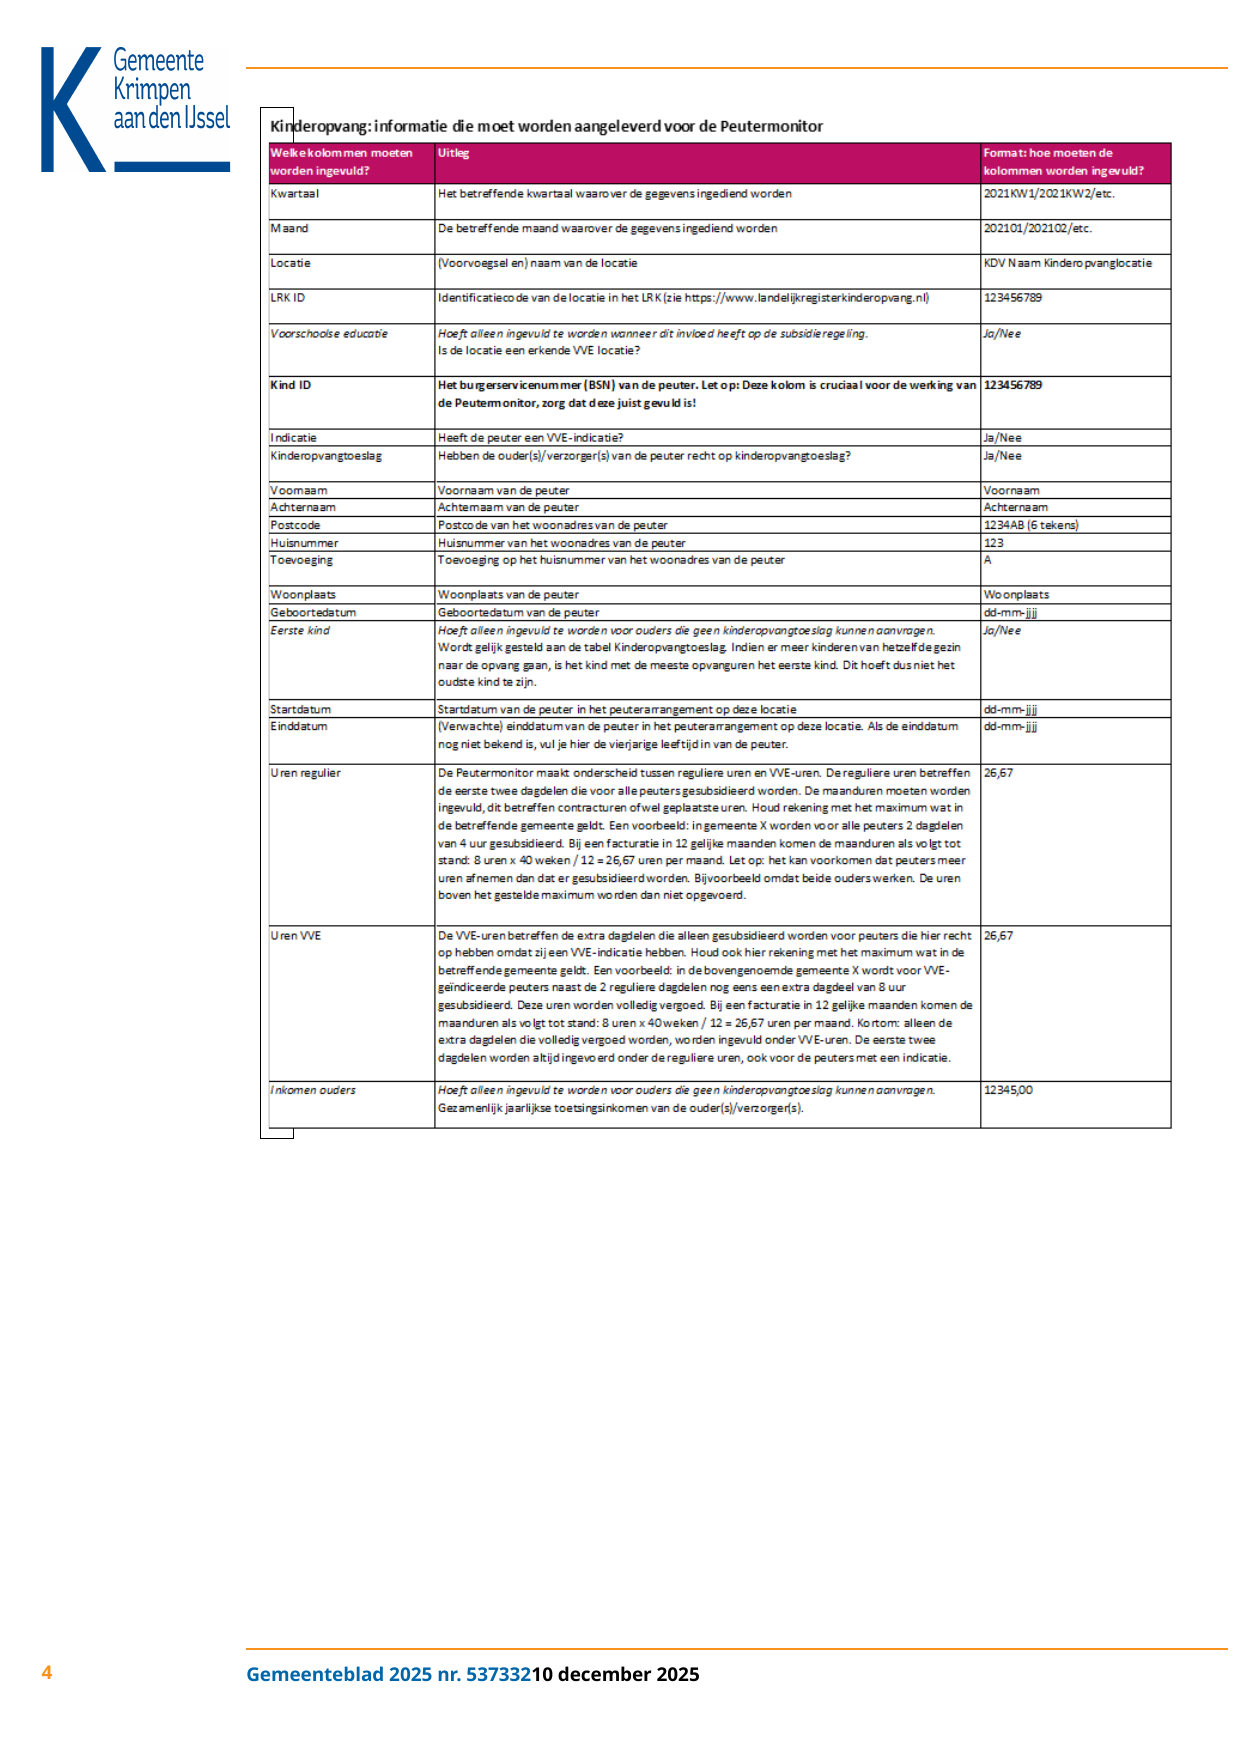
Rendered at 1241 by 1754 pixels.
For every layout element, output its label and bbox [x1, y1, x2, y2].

picture [41, 47, 231, 172]
picture [268, 115, 1173, 1130]
